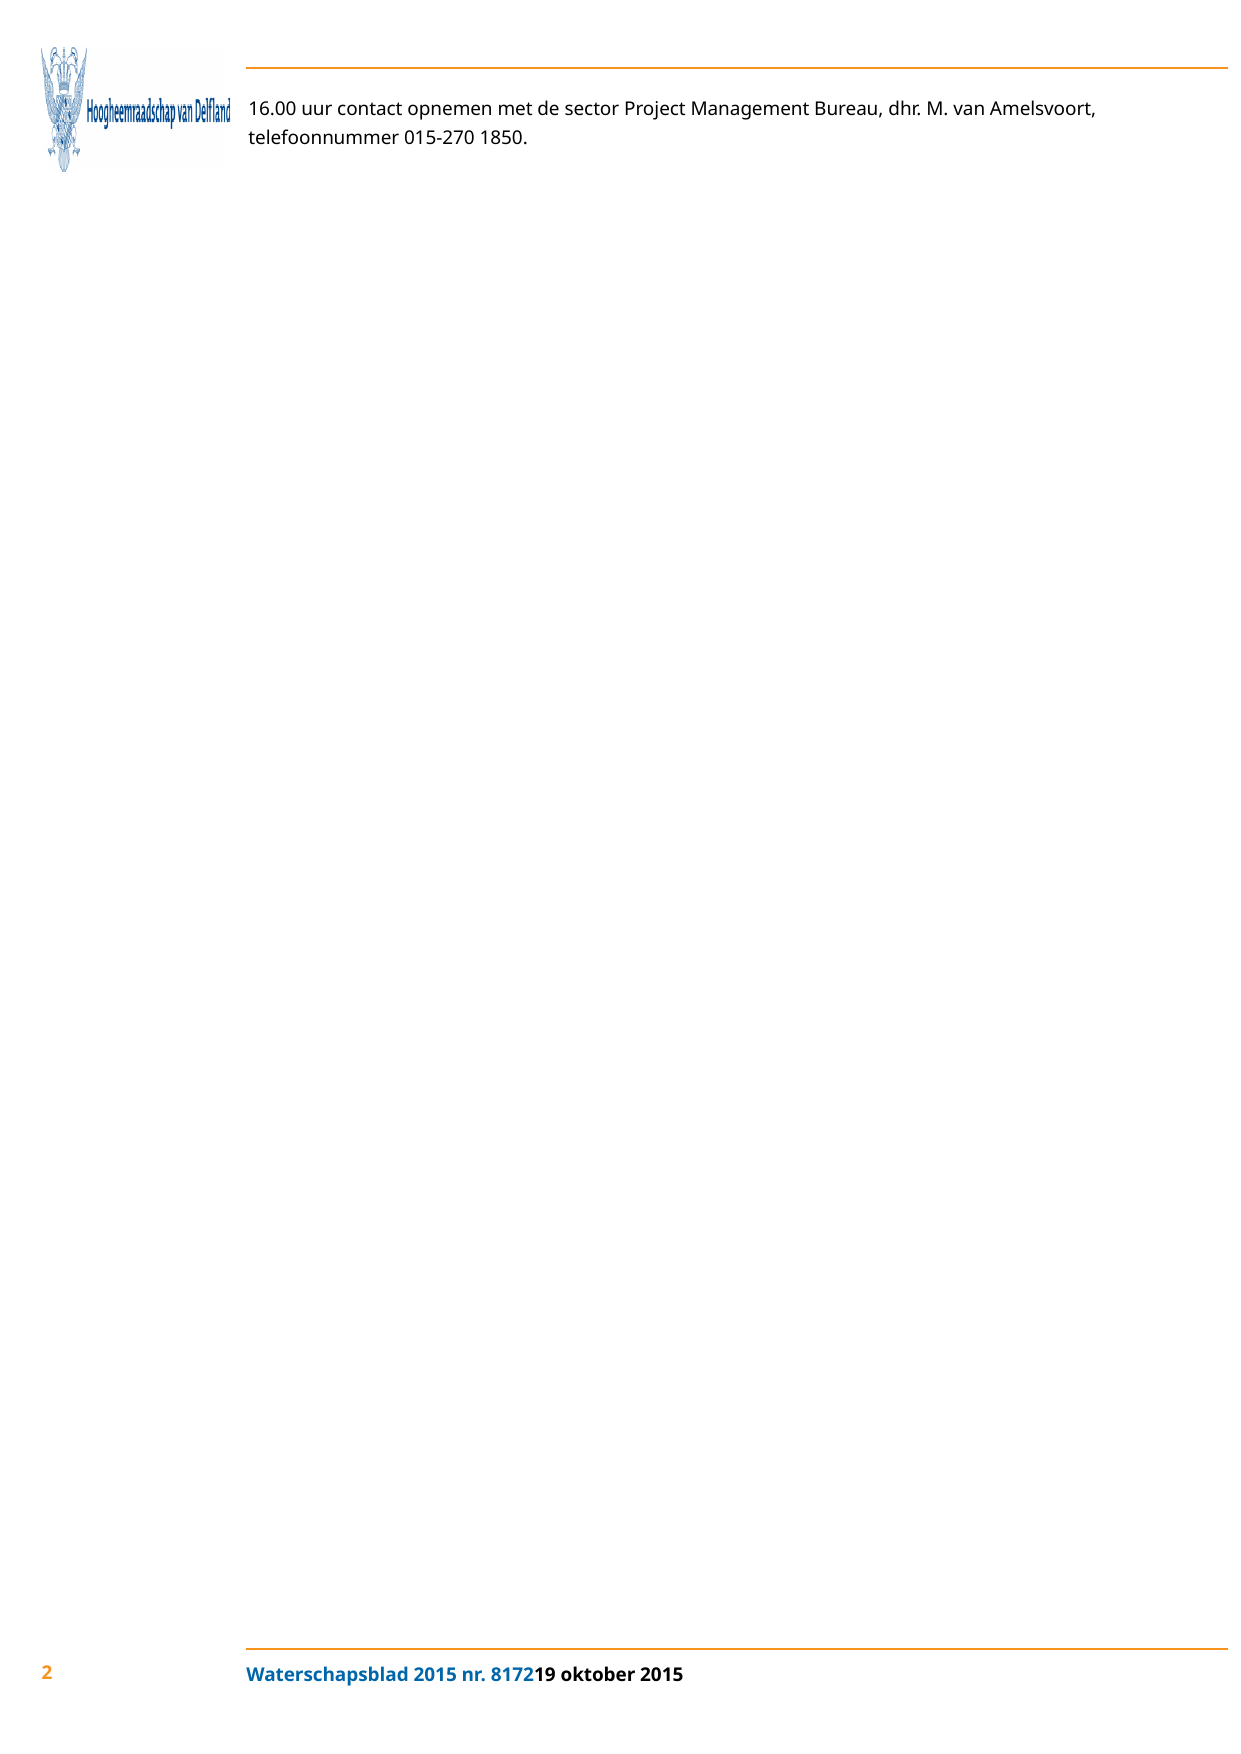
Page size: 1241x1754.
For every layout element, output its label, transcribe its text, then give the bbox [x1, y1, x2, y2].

text 16.00 uur contact opnemen met de sector Project Management Bureau, dhr. M. van Amelsvoort, telefoonnummer 015-270 1850. [248, 95, 1152, 150]
picture [41, 47, 231, 172]
